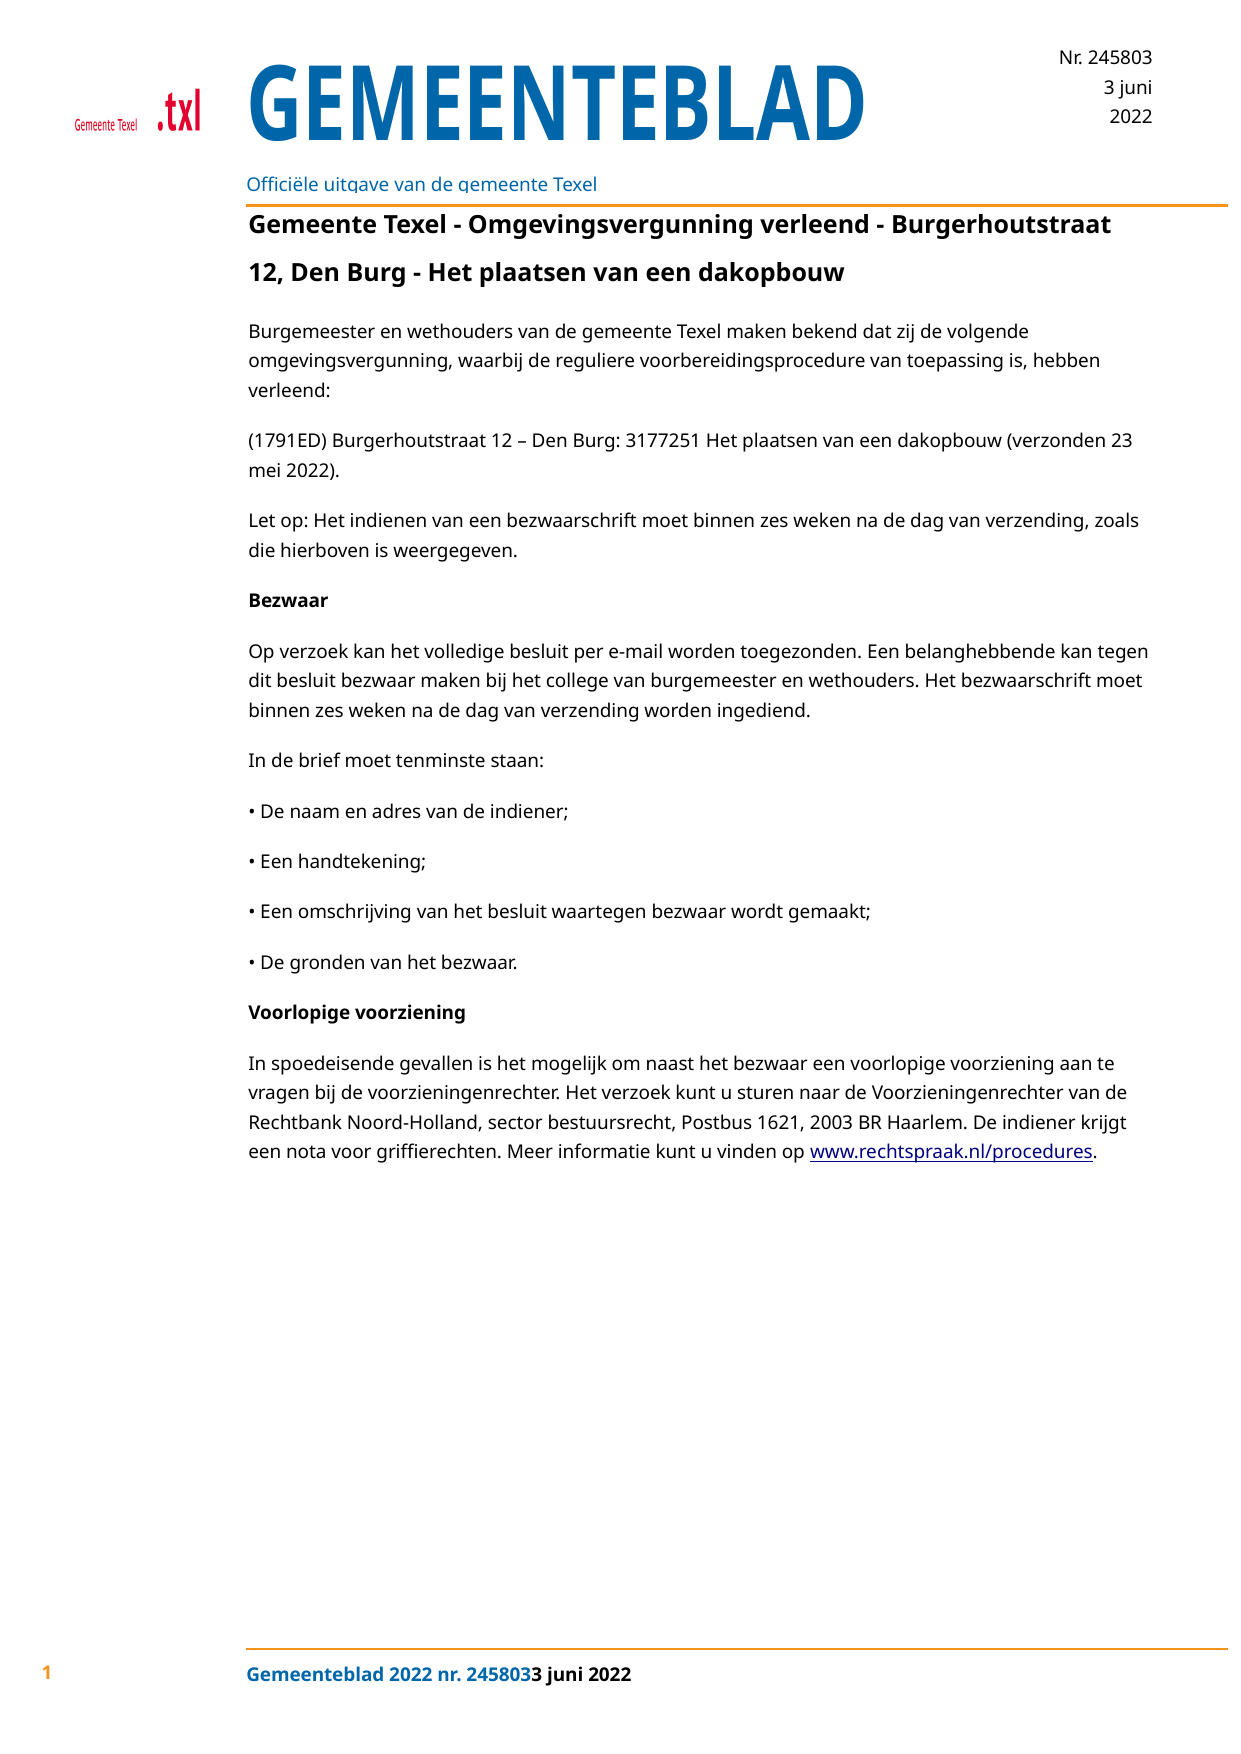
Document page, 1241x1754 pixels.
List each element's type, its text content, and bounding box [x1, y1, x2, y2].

text In de brief moet tenminste staan: [248, 747, 1152, 773]
text • De naam en adres van de indiener; [248, 798, 1152, 824]
text Op verzoek kan het volledige besluit per e-mail worden toegezonden. Een belanghebbende kan tegen dit besluit bezwaar maken bij het college van burgemeester en wethouders. Het bezwaarschrift moet binnen zes weken na de dag van verzending worden ingediend. [248, 638, 1152, 723]
text Let op: Het indienen van een bezwaarschrift moet binnen zes weken na de dag van verzending, zoals die hierboven is weergegeven. [248, 507, 1152, 563]
text Bezwaar [248, 587, 1152, 613]
text • Een handtekening; [248, 848, 1152, 874]
text In spoedeisende gevallen is het mogelijk om naast het bezwaar een voorlopige voorziening aan te vragen bij de voorzieningenrechter. Het verzoek kunt u sturen naar de Voorzieningenrechter van de Rechtbank Noord-Holland, sector bestuursrecht, Postbus 1621, 2003 BR Haarlem. De indiener krijgt een nota voor griffierechten. Meer informatie kunt u vinden op www.rechtspraak.nl/procedures. [248, 1050, 1152, 1164]
text Burgemeester en wethouders van de gemeente Texel maken bekend dat zij de volgende omgevingsvergunning, waarbij de reguliere voorbereidingsprocedure van toepassing is, hebben verleend: [248, 318, 1152, 403]
text Gemeente Texel - Omgevingsvergunning verleend - Burgerhoutstraat 12, Den Burg - Het plaatsen van een dakopbouw [248, 207, 1152, 288]
picture [41, 47, 231, 172]
text • Een omschrijving van het besluit waartegen bezwaar wordt gemaakt; [248, 899, 1152, 924]
text • De gronden van het bezwaar. [248, 949, 1152, 975]
text (1791ED) Burgerhoutstraat 12 – Den Burg: 3177251 Het plaatsen van een dakopbouw (verzonden 23 mei 2022). [248, 427, 1152, 483]
text Voorlopige voorziening [248, 999, 1152, 1025]
